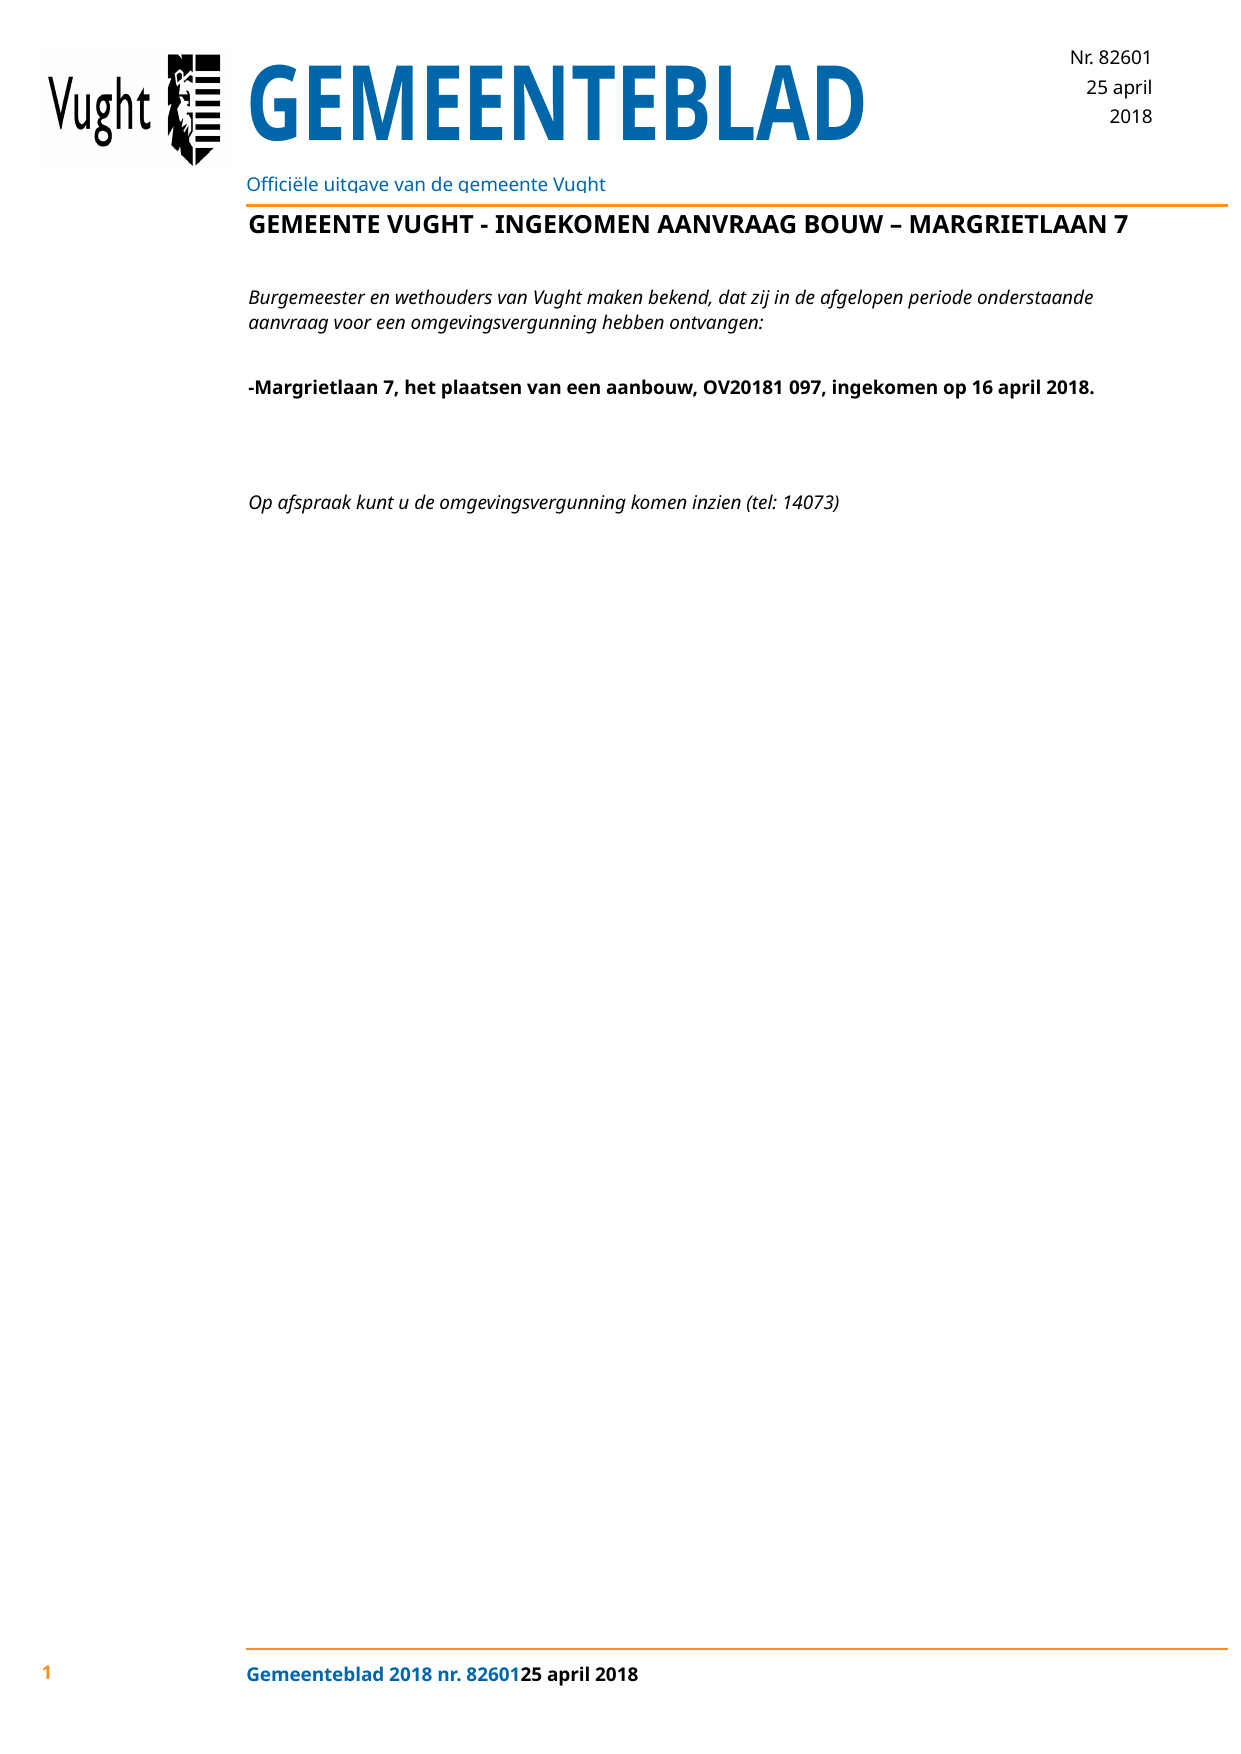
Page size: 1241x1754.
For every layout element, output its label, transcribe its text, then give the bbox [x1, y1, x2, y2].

text Burgemeester en wethouders van Vught maken bekend, dat zij in de afgelopen periode onderstaande aanvraag voor een omgevingsvergunning hebben ontvangen: [248, 284, 1152, 335]
text GEMEENTE VUGHT - INGEKOMEN AANVRAAG BOUW – MARGRIETLAAN 7 [248, 207, 1152, 241]
text Op afspraak kunt u de omgevingsvergunning komen inzien (tel: 14073) [248, 489, 1152, 515]
text -Margrietlaan 7, het plaatsen van een aanbouw, OV20181 097, ingekomen op 16 april 2018. [248, 374, 1152, 400]
picture [41, 47, 231, 172]
